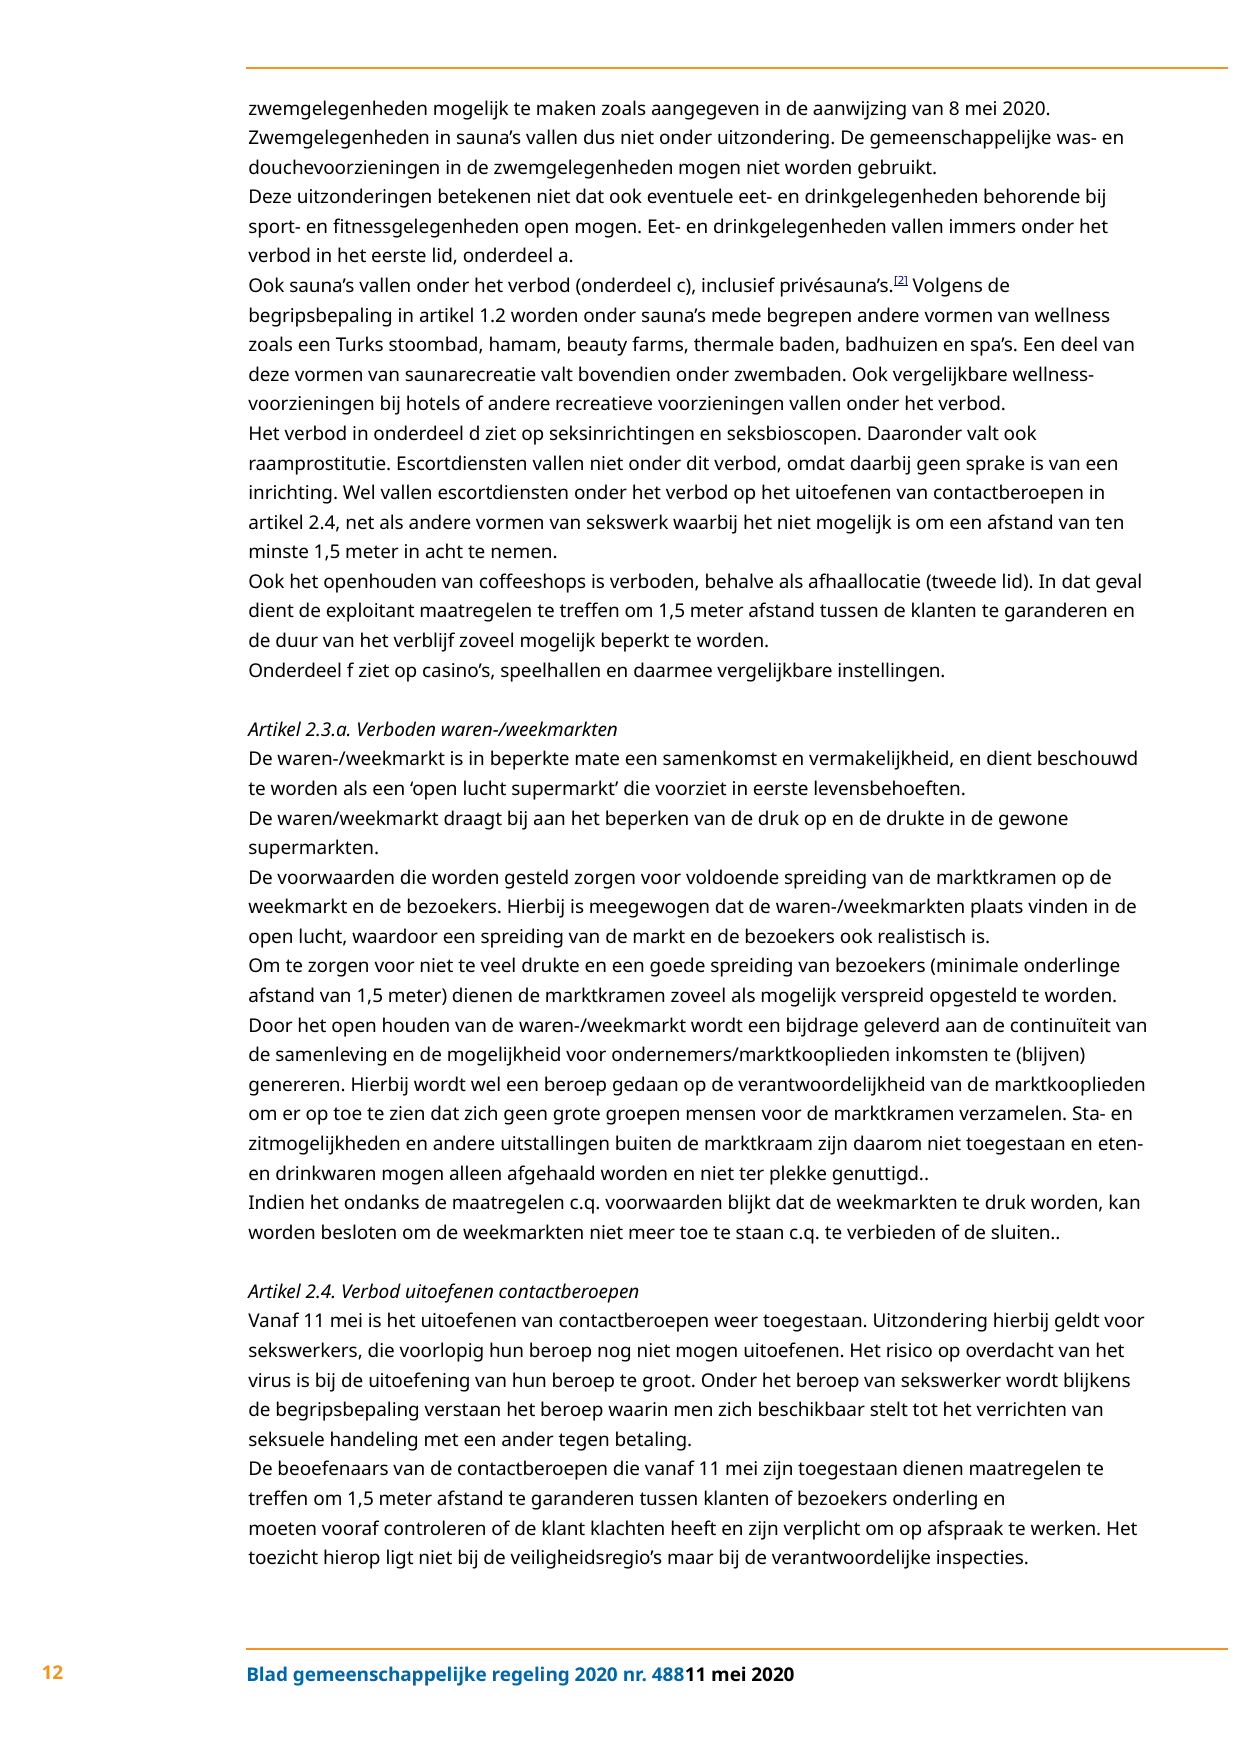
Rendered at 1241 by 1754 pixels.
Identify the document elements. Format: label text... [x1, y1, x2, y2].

text moeten vooraf controleren of de klant klachten heeft en zijn verplicht om op afspraak te werken. Het toezicht hierop ligt niet bij de veiligheidsregio’s maar bij de verantwoordelijke inspecties. [248, 1515, 1152, 1570]
text Ook sauna’s vallen onder het verbod (onderdeel c), inclusief privésauna’s.[2] Volgens de begripsbepaling in artikel 1.2 worden onder sauna’s mede begrepen andere vormen van wellness zoals een Turks stoombad, hamam, beauty farms, thermale baden, badhuizen en spa’s. Een deel van deze vormen van saunarecreatie valt bovendien onder zwembaden. Ook vergelijkbare wellness-voorzieningen bij hotels of andere recreatieve voorzieningen vallen onder het verbod. [248, 272, 1152, 416]
text De waren/weekmarkt draagt bij aan het beperken van de druk op en de drukte in de gewone supermarkten. [248, 805, 1152, 860]
text De beoefenaars van de contactberoepen die vanaf 11 mei zijn toegestaan dienen maatregelen te treffen om 1,5 meter afstand te garanderen tussen klanten of bezoekers onderling en [248, 1456, 1152, 1511]
text Door het open houden van de waren-/weekmarkt wordt een bijdrage geleverd aan de continuïteit van de samenleving en de mogelijkheid voor ondernemers/marktkooplieden inkomsten te (blijven) genereren. Hierbij wordt wel een beroep gedaan op de verantwoordelijkheid van de marktkooplieden om er op toe te zien dat zich geen grote groepen mensen voor de marktkramen verzamelen. Sta- en zitmogelijkheden en andere uitstallingen buiten de marktkraam zijn daarom niet toegestaan en eten- en drinkwaren mogen alleen afgehaald worden en niet ter plekke genuttigd.. [248, 1012, 1152, 1186]
text De voorwaarden die worden gesteld zorgen voor voldoende spreiding van de marktkramen op de weekmarkt en de bezoekers. Hierbij is meegewogen dat de waren-/weekmarkten plaats vinden in de open lucht, waardoor een spreiding van de markt en de bezoekers ook realistisch is. [248, 864, 1152, 949]
text zwemgelegenheden mogelijk te maken zoals aangegeven in de aanwijzing van 8 mei 2020. Zwemgelegenheden in sauna’s vallen dus niet onder uitzondering. De gemeenschappelijke was- en douchevoorzieningen in de zwemgelegenheden mogen niet worden gebruikt. [248, 95, 1152, 180]
text Onderdeel f ziet op casino’s, speelhallen en daarmee vergelijkbare instellingen. [248, 657, 1152, 683]
text Artikel 2.4. Verbod uitoefenen contactberoepen [248, 1278, 1152, 1304]
text Ook het openhouden van coffeeshops is verboden, behalve als afhaallocatie (tweede lid). In dat geval dient de exploitant maatregelen te treffen om 1,5 meter afstand tussen de klanten te garanderen en de duur van het verblijf zoveel mogelijk beperkt te worden. [248, 568, 1152, 653]
text Deze uitzonderingen betekenen niet dat ook eventuele eet- en drinkgelegenheden behorende bij sport- en fitnessgelegenheden open mogen. Eet- en drinkgelegenheden vallen immers onder het verbod in het eerste lid, onderdeel a. [248, 183, 1152, 268]
picture [41, 47, 231, 172]
text Om te zorgen voor niet te veel drukte en een goede spreiding van bezoekers (minimale onderlinge afstand van 1,5 meter) dienen de marktkramen zoveel als mogelijk verspreid opgesteld te worden. [248, 953, 1152, 1008]
text Artikel 2.3.a. Verboden waren-/weekmarkten [248, 716, 1152, 742]
text De waren-/weekmarkt is in beperkte mate een samenkomst en vermakelijkheid, en dient beschouwd te worden als een ‘open lucht supermarkt’ die voorziet in eerste levensbehoeften. [248, 746, 1152, 801]
text Indien het ondanks de maatregelen c.q. voorwaarden blijkt dat de weekmarkten te druk worden, kan worden besloten om de weekmarkten niet meer toe te staan c.q. te verbieden of de sluiten.. [248, 1189, 1152, 1245]
text Het verbod in onderdeel d ziet op seksinrichtingen en seksbioscopen. Daaronder valt ook raamprostitutie. Escortdiensten vallen niet onder dit verbod, omdat daarbij geen sprake is van een inrichting. Wel vallen escortdiensten onder het verbod op het uitoefenen van contactberoepen in artikel 2.4, net als andere vormen van sekswerk waarbij het niet mogelijk is om een afstand van ten minste 1,5 meter in acht te nemen. [248, 420, 1152, 564]
text Vanaf 11 mei is het uitoefenen van contactberoepen weer toegestaan. Uitzondering hierbij geldt voor sekswerkers, die voorlopig hun beroep nog niet mogen uitoefenen. Het risico op overdacht van het virus is bij de uitoefening van hun beroep te groot. Onder het beroep van sekswerker wordt blijkens de begripsbepaling verstaan het beroep waarin men zich beschikbaar stelt tot het verrichten van seksuele handeling met een ander tegen betaling. [248, 1308, 1152, 1452]
